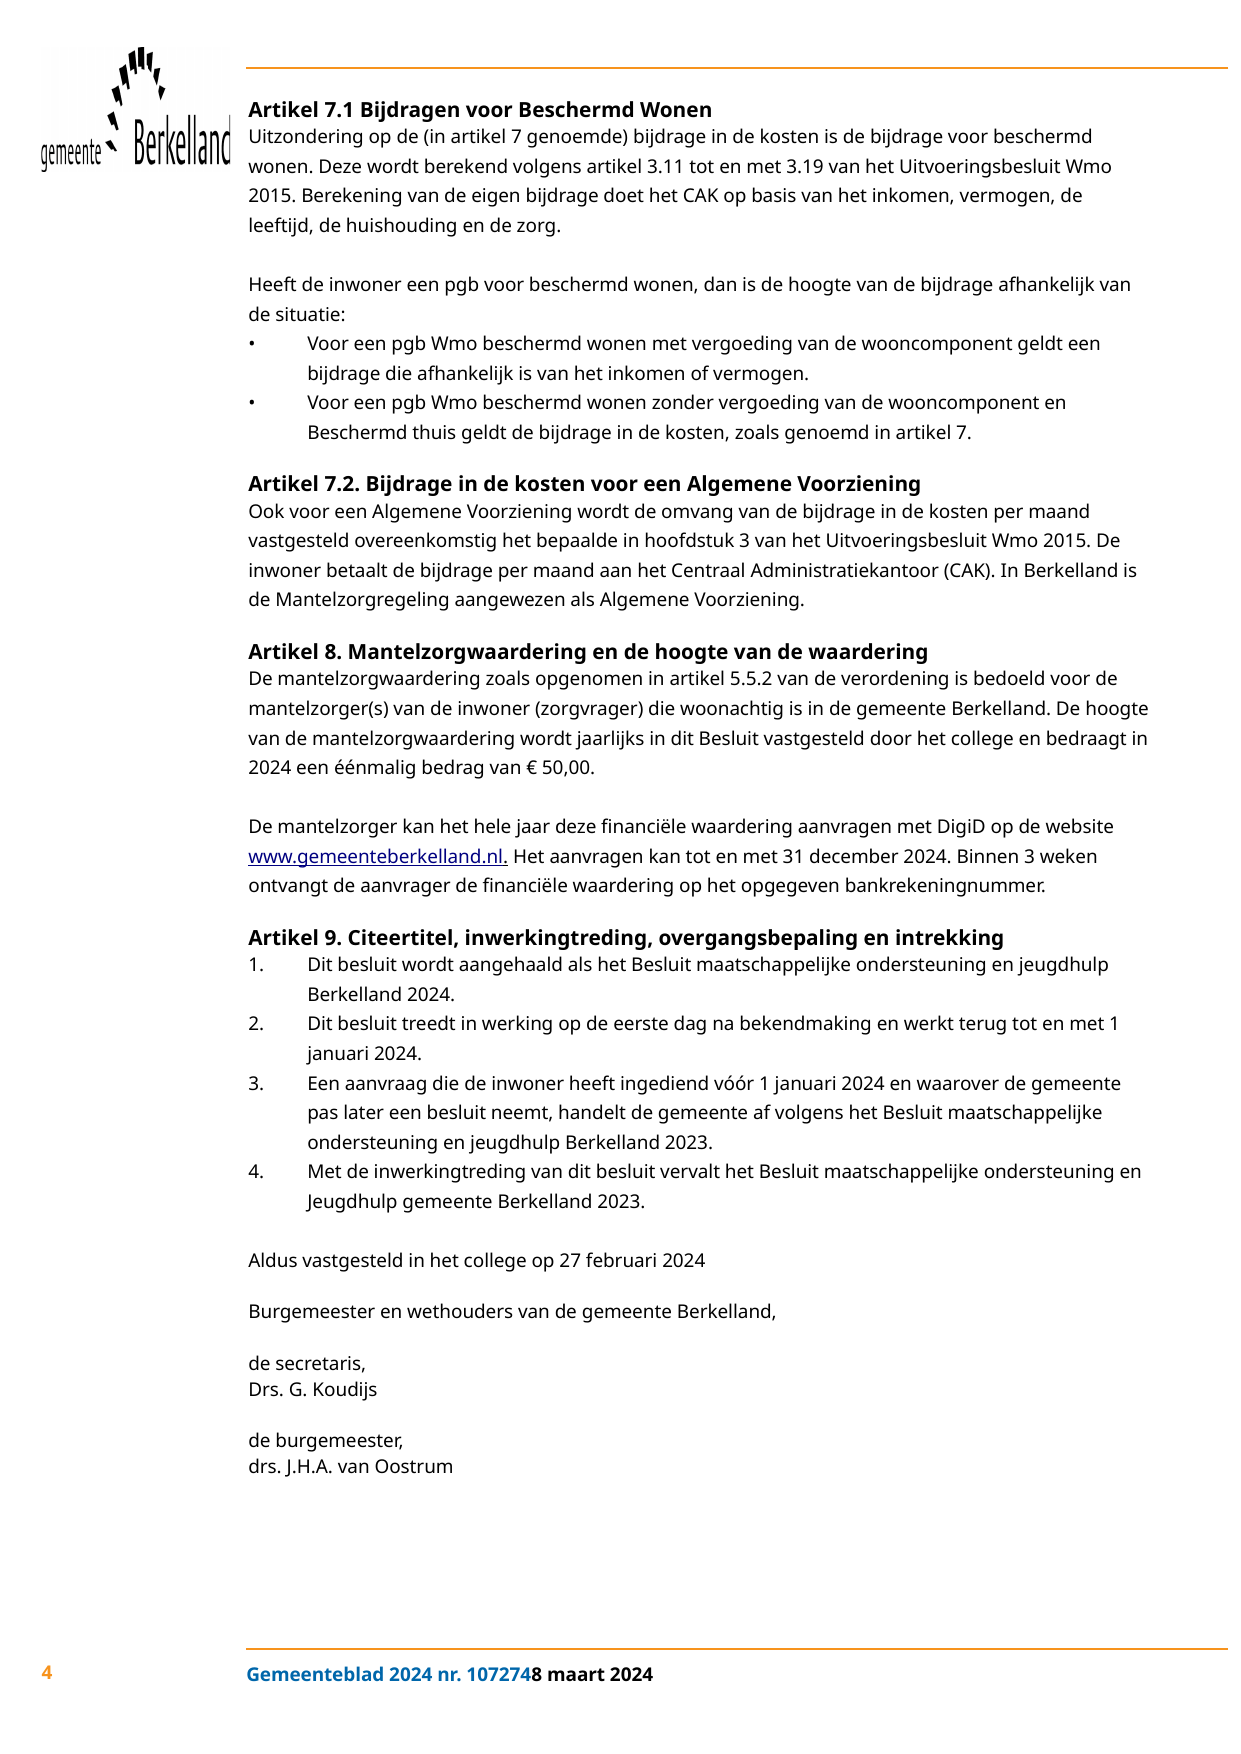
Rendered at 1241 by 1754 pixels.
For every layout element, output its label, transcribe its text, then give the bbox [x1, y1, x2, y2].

list Met de inwerkingtreding van dit besluit vervalt het Besluit maatschappelijke ondersteuning en Jeugdhulp gemeente Berkelland 2023. [248, 1158, 1152, 1214]
list Dit besluit wordt aangehaald als het Besluit maatschappelijke ondersteuning en jeugdhulp Berkelland 2024. [248, 951, 1152, 1007]
text drs. J.H.A. van Oostrum [248, 1453, 1152, 1479]
text Artikel 8. Mantelzorgwaardering en de hoogte van de waardering [248, 637, 1152, 666]
text De mantelzorger kan het hele jaar deze financiële waardering aanvragen met DigiD op de website www.gemeenteberkelland.nl. Het aanvragen kan tot en met 31 december 2024. Binnen 3 weken ontvangt de aanvrager de financiële waardering op het opgegeven bankrekeningnummer. [248, 813, 1152, 898]
text de burgemeester, [248, 1427, 1152, 1453]
list Een aanvraag die de inwoner heeft ingediend vóór 1 januari 2024 en waarover de gemeente pas later een besluit neemt, handelt de gemeente af volgens het Besluit maatschappelijke ondersteuning en jeugdhulp Berkelland 2023. [248, 1070, 1152, 1155]
text Burgemeester en wethouders van de gemeente Berkelland, [248, 1299, 1152, 1324]
text Artikel 7.2. Bijdrage in de kosten voor een Algemene Voorziening [248, 469, 1152, 498]
text Artikel 9. Citeertitel, inwerkingtreding, overgangsbepaling en intrekking [248, 923, 1152, 951]
picture [41, 47, 231, 172]
text De mantelzorgwaardering zoals opgenomen in artikel 5.5.2 van de verordening is bedoeld voor de mantelzorger(s) van de inwoner (zorgvrager) die woonachtig is in de gemeente Berkelland. De hoogte van de mantelzorgwaardering wordt jaarlijks in dit Besluit vastgesteld door het college en bedraagt in 2024 een éénmalig bedrag van € 50,00. [248, 666, 1152, 780]
text Ook voor een Algemene Voorziening wordt de omvang van de bijdrage in de kosten per maand vastgesteld overeenkomstig het bepaalde in hoofdstuk 3 van het Uitvoeringsbesluit Wmo 2015. De inwoner betaalt de bijdrage per maand aan het Centraal Administratiekantoor (CAK). In Berkelland is de Mantelzorgregeling aangewezen als Algemene Voorziening. [248, 498, 1152, 612]
list Voor een pgb Wmo beschermd wonen met vergoeding van de wooncomponent geldt een bijdrage die afhankelijk is van het inkomen of vermogen. [248, 330, 1152, 386]
text Drs. G. Koudijs [248, 1376, 1152, 1402]
list Voor een pgb Wmo beschermd wonen zonder vergoeding van de wooncomponent en Beschermd thuis geldt de bijdrage in de kosten, zoals genoemd in artikel 7. [248, 389, 1152, 445]
text de secretaris, [248, 1350, 1152, 1376]
text Heeft de inwoner een pgb voor beschermd wonen, dan is de hoogte van de bijdrage afhankelijk van de situatie: [248, 271, 1152, 326]
list Dit besluit treedt in werking op de eerste dag na bekendmaking en werkt terug tot en met 1 januari 2024. [248, 1011, 1152, 1066]
text Uitzondering op de (in artikel 7 genoemde) bijdrage in de kosten is de bijdrage voor beschermd wonen. Deze wordt berekend volgens artikel 3.11 tot en met 3.19 van het Uitvoeringsbesluit Wmo 2015. Berekening van de eigen bijdrage doet het CAK op basis van het inkomen, vermogen, de leeftijd, de huishouding en de zorg. [248, 123, 1152, 238]
text Artikel 7.1 Bijdragen voor Beschermd Wonen [248, 95, 1152, 123]
text Aldus vastgesteld in het college op 27 februari 2024 [248, 1247, 1152, 1273]
